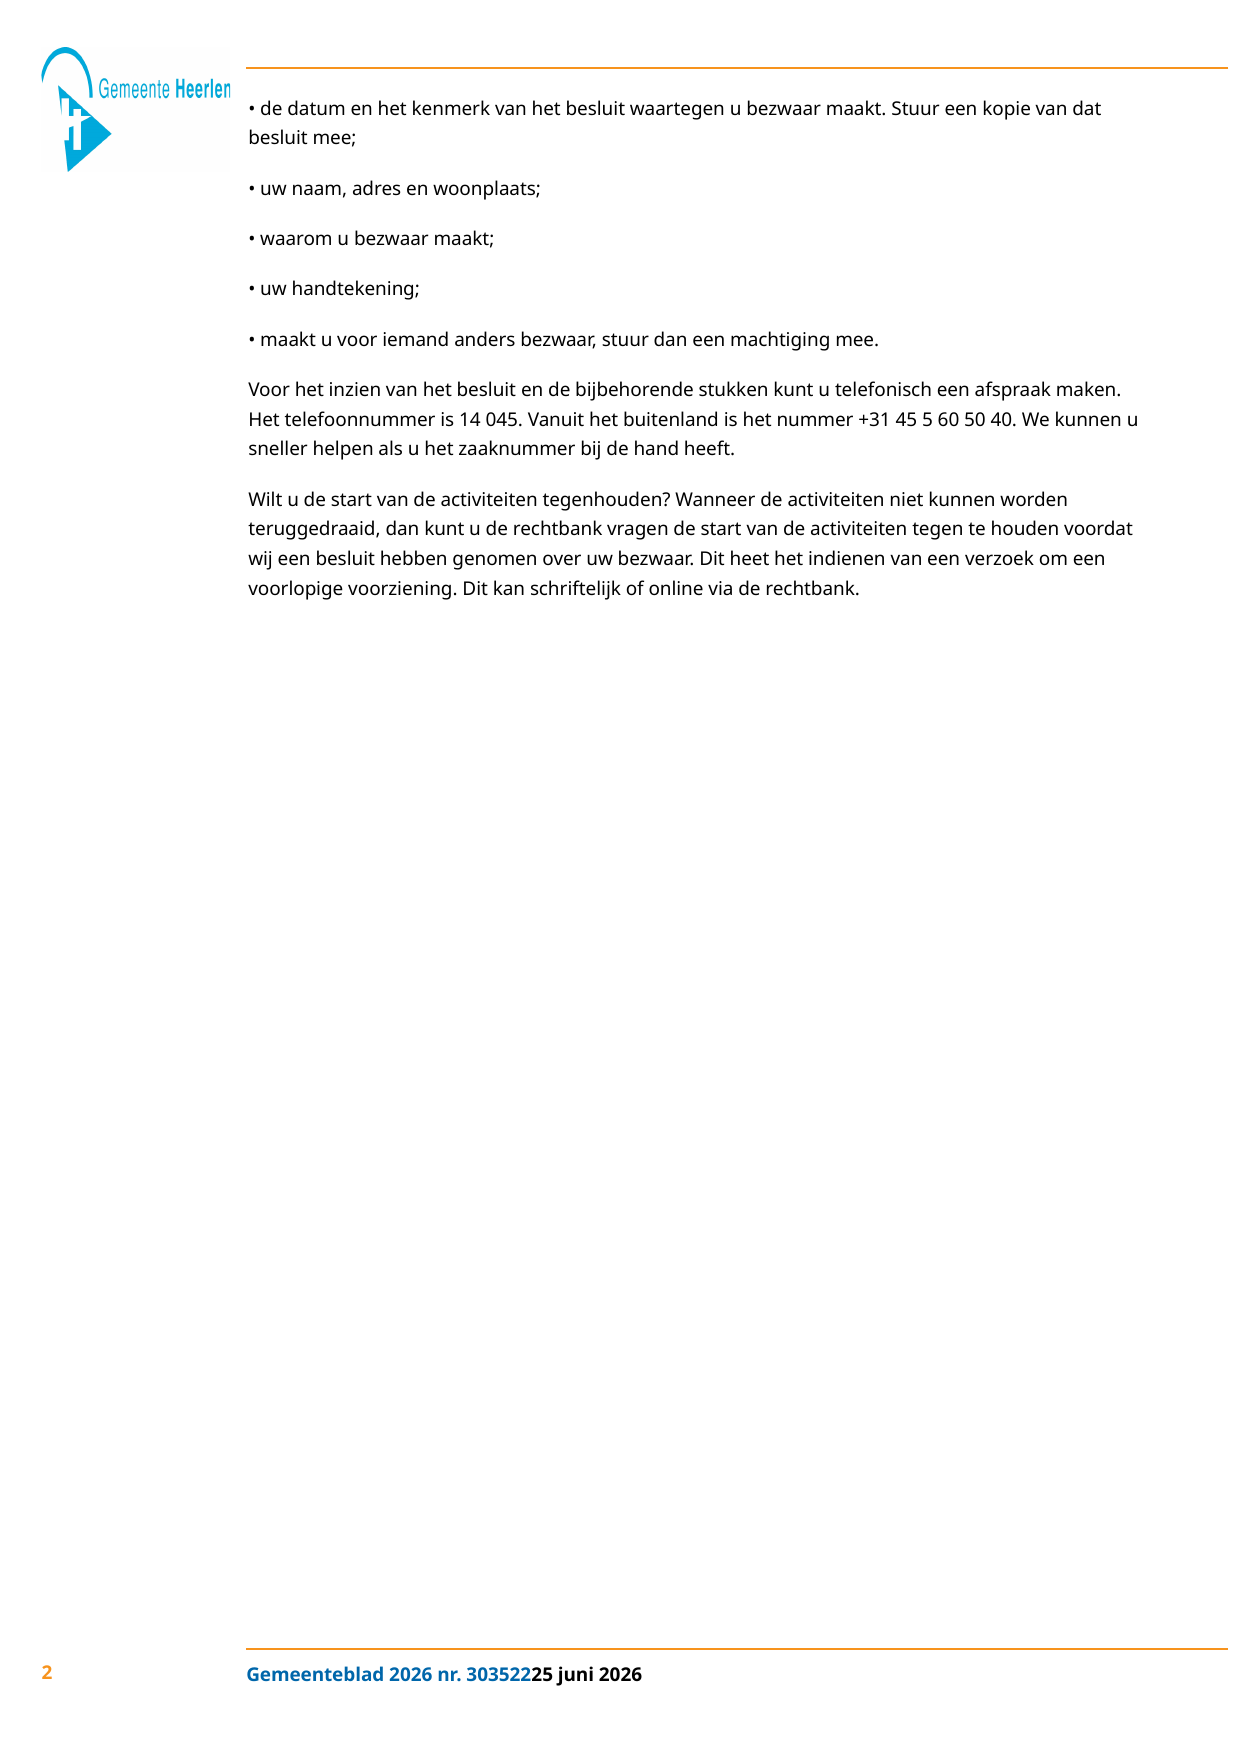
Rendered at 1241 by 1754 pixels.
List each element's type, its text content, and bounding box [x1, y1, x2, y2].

text Wilt u de start van de activiteiten tegenhouden? Wanneer de activiteiten niet kunnen worden teruggedraaid, dan kunt u de rechtbank vragen de start van de activiteiten tegen te houden voordat wij een besluit hebben genomen over uw bezwaar. Dit heet het indienen van een verzoek om een voorlopige voorziening. Dit kan schriftelijk of online via de rechtbank. [248, 486, 1152, 601]
text Voor het inzien van het besluit en de bijbehorende stukken kunt u telefonisch een afspraak maken. Het telefoonnummer is 14 045. Vanuit het buitenland is het nummer +31 45 5 60 50 40. We kunnen u sneller helpen als u het zaaknummer bij de hand heeft. [248, 376, 1152, 461]
text • maakt u voor iemand anders bezwaar, stuur dan een machtiging mee. [248, 326, 1152, 352]
picture [41, 47, 59, 70]
text • de datum en het kenmerk van het besluit waartegen u bezwaar maakt. Stuur een kopie van dat besluit mee; [248, 95, 1152, 150]
text • uw naam, adres en woonplaats; [248, 175, 1152, 201]
text • uw handtekening; [248, 276, 1152, 301]
text • waarom u bezwaar maakt; [248, 225, 1152, 251]
picture [41, 47, 231, 172]
